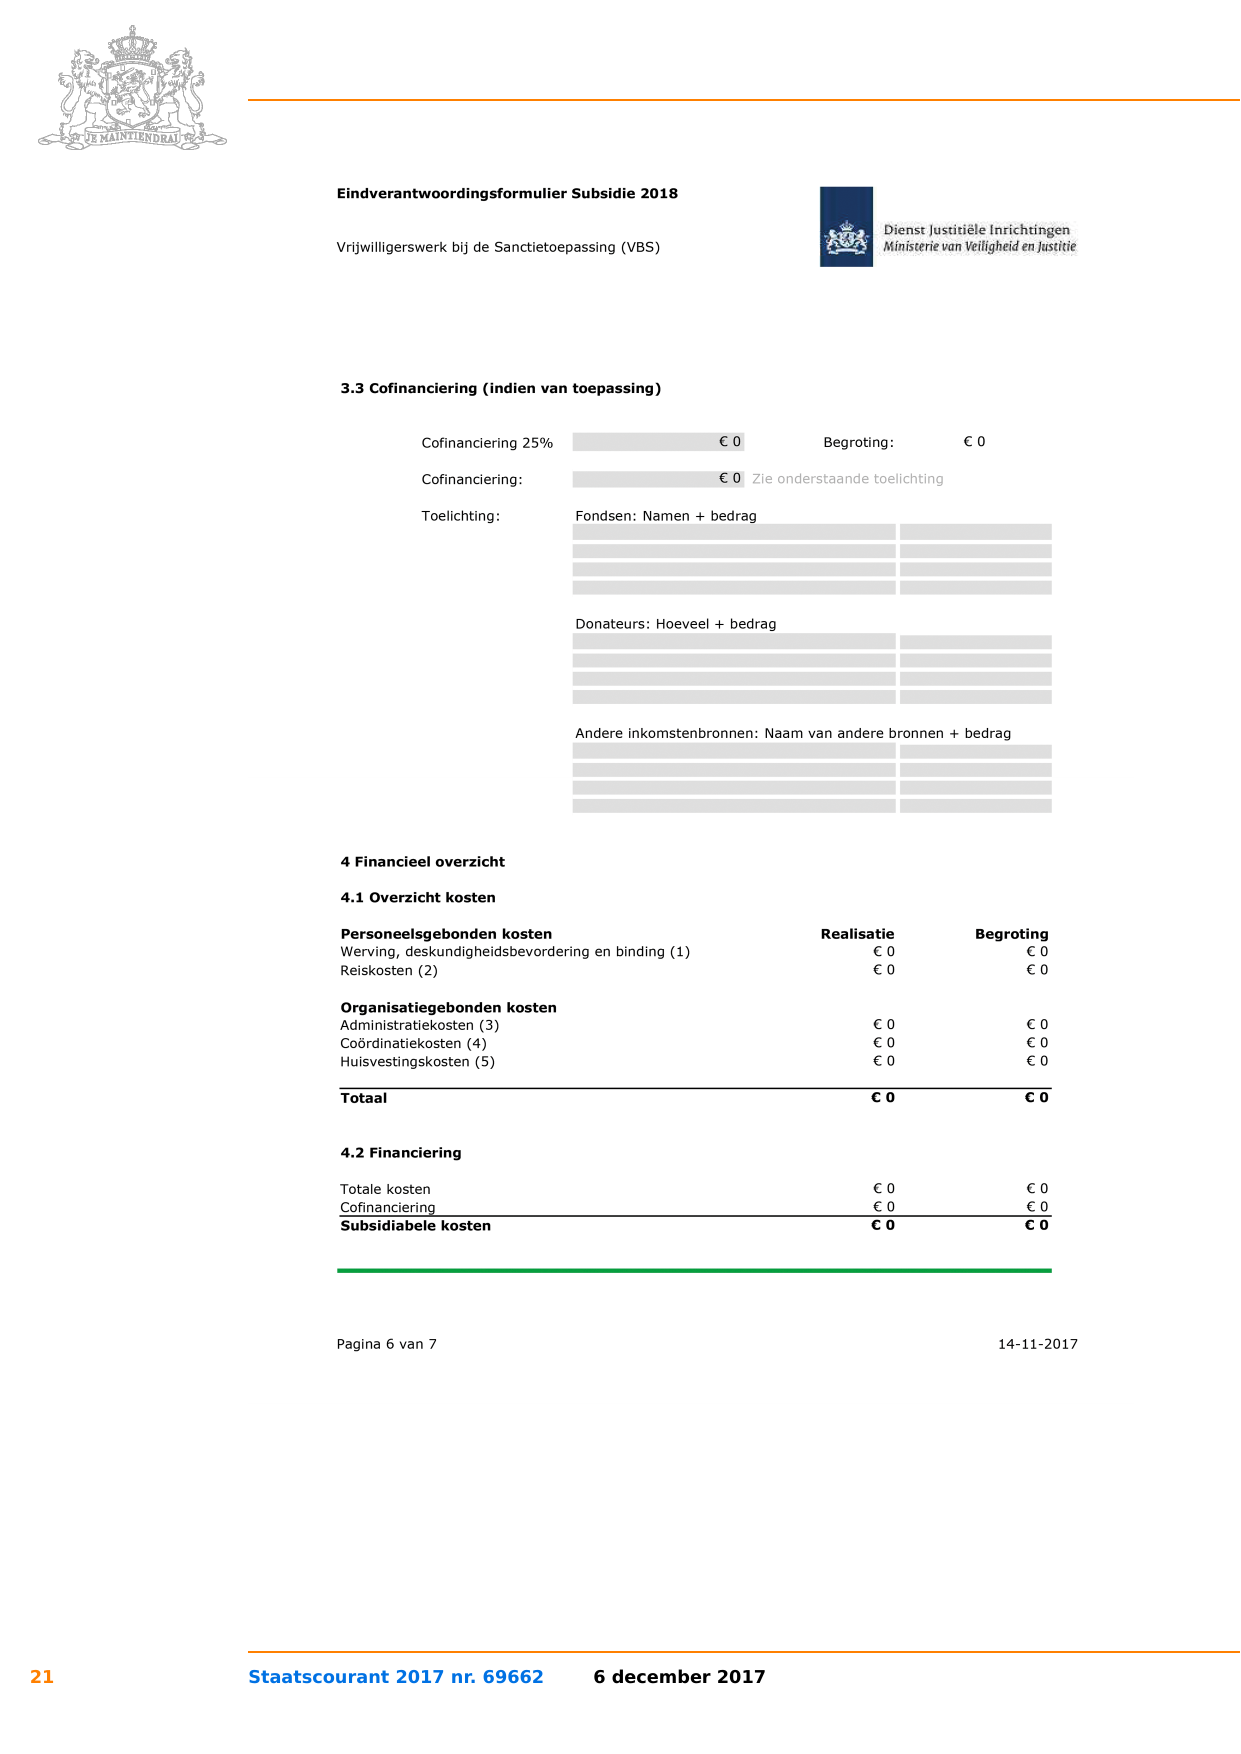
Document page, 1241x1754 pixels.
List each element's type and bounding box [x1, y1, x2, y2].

picture [248, 151, 1134, 1404]
picture [38, 25, 227, 150]
